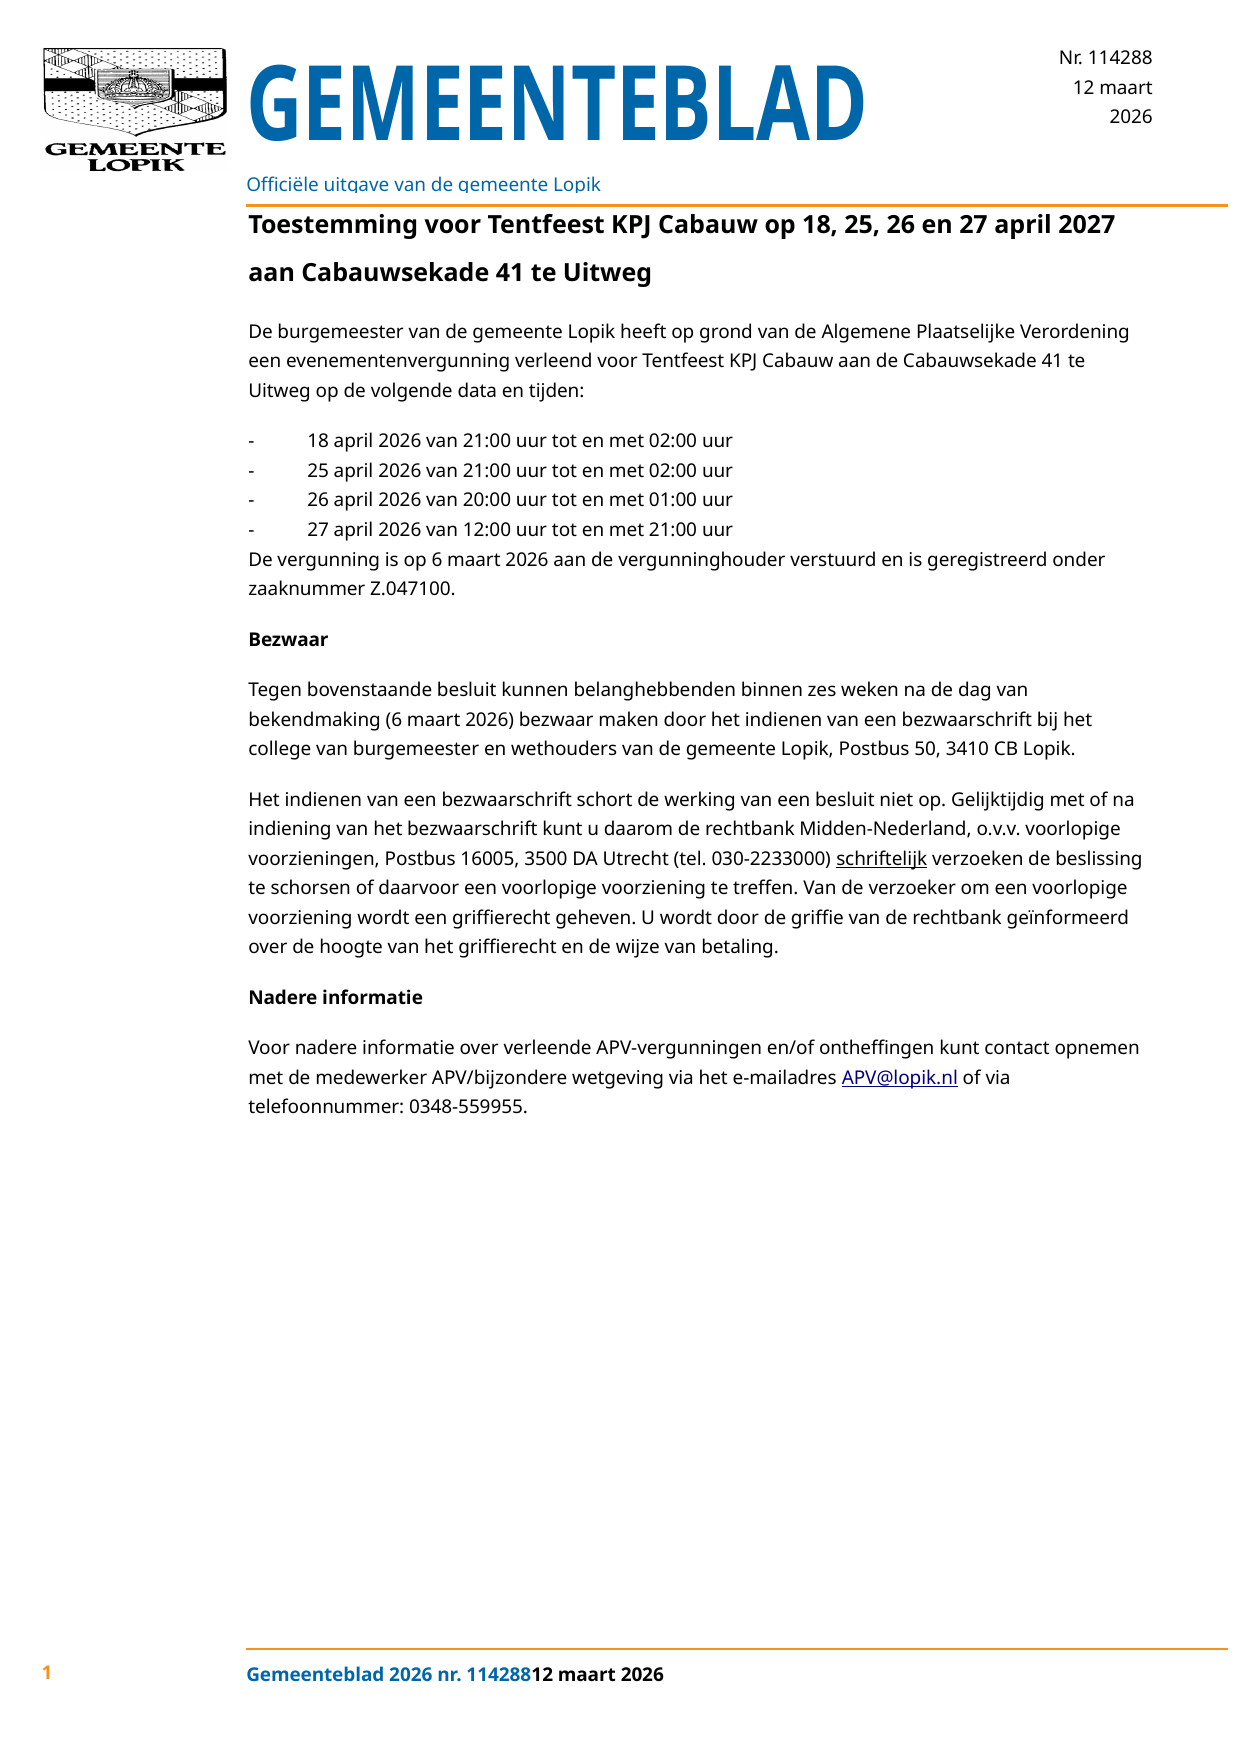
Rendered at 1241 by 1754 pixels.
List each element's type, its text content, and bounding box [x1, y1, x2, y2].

text De vergunning is op 6 maart 2026 aan de vergunninghouder verstuurd en is geregistreerd onder zaaknummer Z.047100. [248, 546, 1152, 601]
text Tegen bovenstaande besluit kunnen belanghebbenden binnen zes weken na de dag van bekendmaking (6 maart 2026) bezwaar maken door het indienen van een bezwaarschrift bij het college van burgemeester en wethouders van de gemeente Lopik, Postbus 50, 3410 CB Lopik. [248, 676, 1152, 761]
text Nadere informatie [248, 984, 1152, 1010]
text Het indienen van een bezwaarschrift schort de werking van een besluit niet op. Gelijktijdig met of na indiening van het bezwaarschrift kunt u daarom de rechtbank Midden-Nederland, o.v.v. voorlopige voorzieningen, Postbus 16005, 3500 DA Utrecht (tel. 030-2233000) schriftelijk verzoeken de beslissing te schorsen of daarvoor een voorlopige voorziening te treffen. Van de verzoeker om een voorlopige voorziening wordt een griffierecht geheven. U wordt door de griffie van de rechtbank geïnformeerd over de hoogte van het griffierecht en de wijze van betaling. [248, 786, 1152, 959]
text Toestemming voor Tentfeest KPJ Cabauw op 18, 25, 26 en 27 april 2027 aan Cabauwsekade 41 te Uitweg [248, 207, 1152, 288]
list 27 april 2026 van 12:00 uur tot en met 21:00 uur [248, 516, 1152, 542]
text Voor nadere informatie over verleende APV-vergunningen en/of ontheffingen kunt contact opnemen met de medewerker APV/bijzondere wetgeving via het e-mailadres APV@lopik.nl of via telefoonnummer: 0348-559955. [248, 1034, 1152, 1119]
picture [41, 47, 231, 172]
text Bezwaar [248, 626, 1152, 652]
list 18 april 2026 van 21:00 uur tot en met 02:00 uur [248, 427, 1152, 453]
text De burgemeester van de gemeente Lopik heeft op grond van de Algemene Plaatselijke Verordening een evenementenvergunning verleend voor Tentfeest KPJ Cabauw aan de Cabauwsekade 41 te Uitweg op de volgende data en tijden: [248, 318, 1152, 403]
list 25 april 2026 van 21:00 uur tot en met 02:00 uur [248, 457, 1152, 483]
list 26 april 2026 van 20:00 uur tot en met 01:00 uur [248, 487, 1152, 512]
